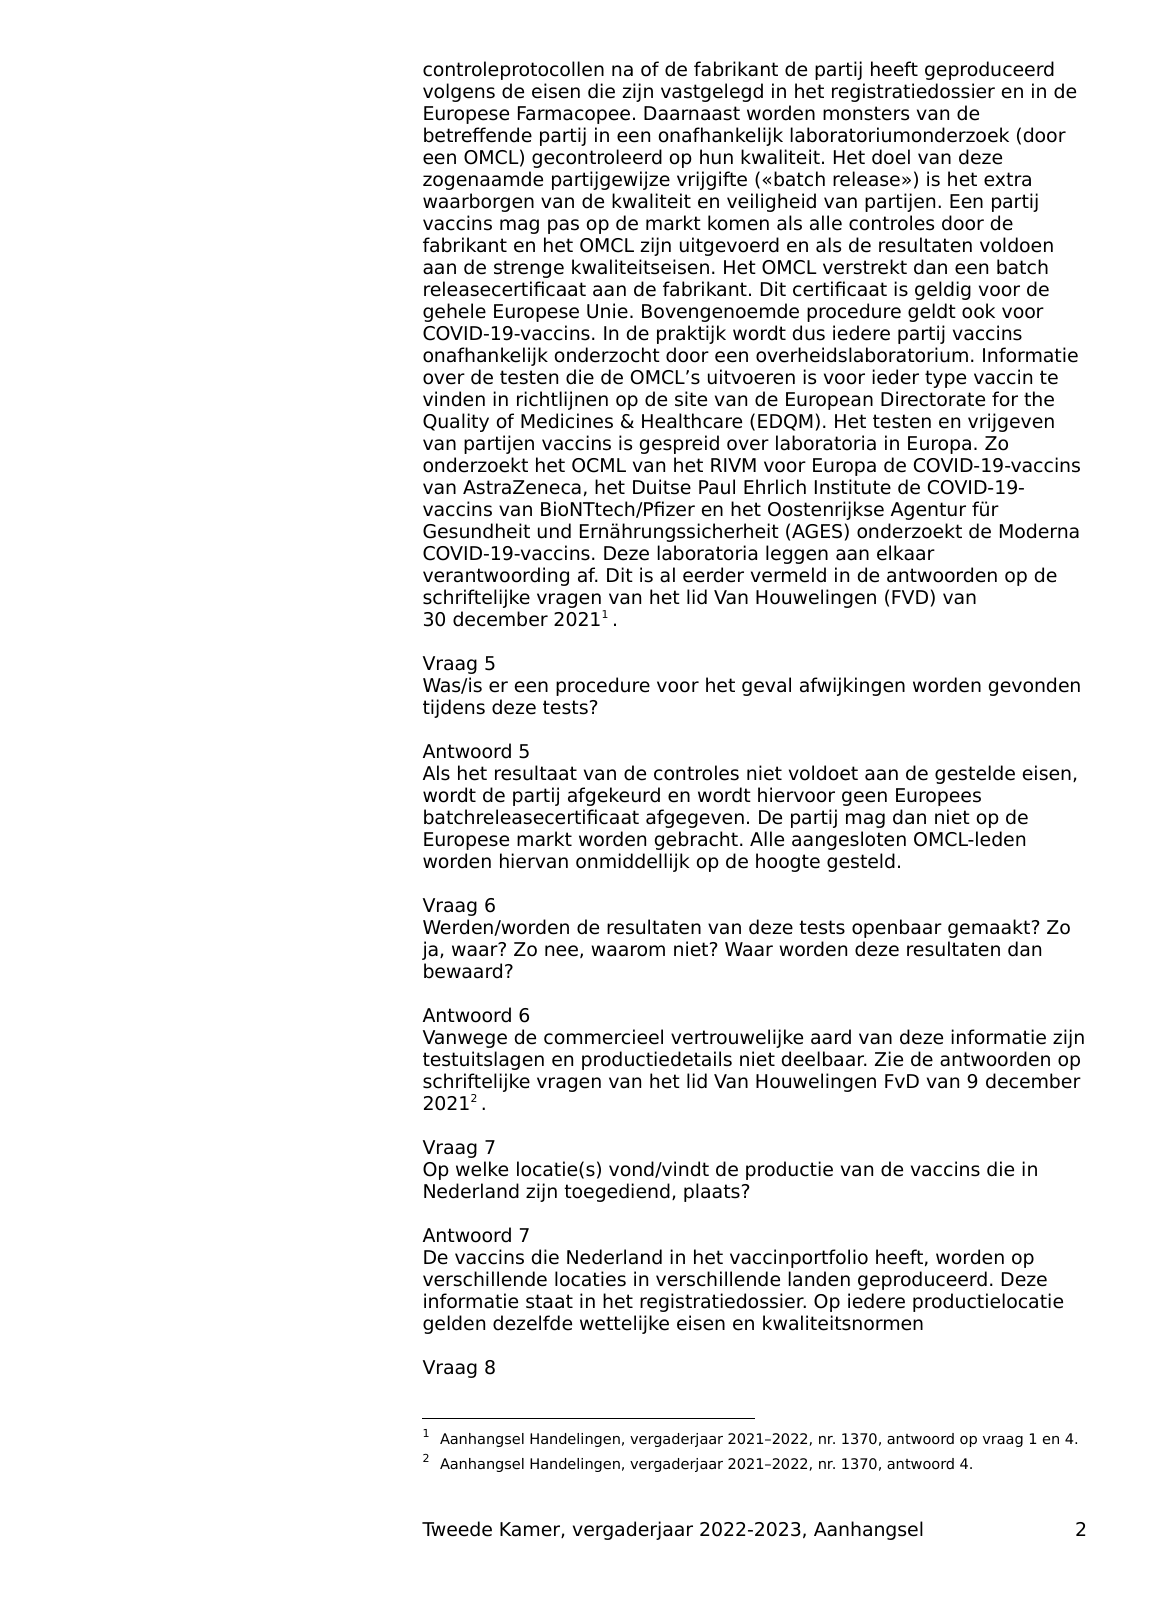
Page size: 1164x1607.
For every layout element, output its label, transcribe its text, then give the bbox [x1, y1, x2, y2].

text De vaccins die Nederland in het vaccinportfolio heeft, worden op verschillende locaties in verschillende landen geproduceerd. Deze informatie staat in het registratiedossier. Op iedere productielocatie gelden dezelfde wettelijke eisen en kwaliteitsnormen [422, 1247, 1087, 1335]
text Vraag 7 [422, 1137, 1087, 1159]
text Antwoord 7 [422, 1225, 1087, 1247]
text Aanhangsel Handelingen, vergaderjaar 2021–2022, nr. 1370, antwoord op vraag 1 en 4. [422, 1427, 1087, 1449]
text Aanhangsel Handelingen, vergaderjaar 2021–2022, nr. 1370, antwoord 4. [422, 1452, 1087, 1474]
text Antwoord 5 [422, 741, 1087, 763]
text Vraag 8 [422, 1357, 1087, 1379]
text Als het resultaat van de controles niet voldoet aan de gestelde eisen, wordt de partij afgekeurd en wordt hiervoor geen Europees batchreleasecertificaat afgegeven. De partij mag dan niet op de Europese markt worden gebracht. Alle aangesloten OMCL-leden worden hiervan onmiddellijk op de hoogte gesteld. [422, 763, 1087, 873]
text Op welke locatie(s) vond/vindt de productie van de vaccins die in Nederland zijn toegediend, plaats? [422, 1159, 1087, 1203]
text Vraag 5 [422, 653, 1087, 675]
text Antwoord 6 [422, 1005, 1087, 1027]
text Was/is er een procedure voor het geval afwijkingen worden gevonden tijdens deze tests? [422, 675, 1087, 719]
text Werden/worden de resultaten van deze tests openbaar gemaakt? Zo ja, waar? Zo nee, waarom niet? Waar worden deze resultaten dan bewaard? [422, 917, 1087, 983]
text controleprotocollen na of de fabrikant de partij heeft geproduceerd volgens de eisen die zijn vastgelegd in het registratiedossier en in de Europese Farmacopee. Daarnaast worden monsters van de betreffende partij in een onafhankelijk laboratoriumonderzoek (door een OMCL) gecontroleerd op hun kwaliteit. Het doel van deze zogenaamde partijgewijze vrijgifte («batch release») is het extra waarborgen van de kwaliteit en veiligheid van partijen. Een partij vaccins mag pas op de markt komen als alle controles door de fabrikant en het OMCL zijn uitgevoerd en als de resultaten voldoen aan de strenge kwaliteitseisen. Het OMCL verstrekt dan een batch releasecertificaat aan de fabrikant. Dit certificaat is geldig voor de gehele Europese Unie. Bovengenoemde procedure geldt ook voor COVID-19-vaccins. In de praktijk wordt dus iedere partij vaccins onafhankelijk onderzocht door een overheidslaboratorium. Informatie over de testen die de OMCL’s uitvoeren is voor ieder type vaccin te vinden in richtlijnen op de site van de European Directorate for the Quality of Medicines & Healthcare (EDQM). Het testen en vrijgeven van partijen vaccins is gespreid over laboratoria in Europa. Zo onderzoekt het OCML van het RIVM voor Europa de COVID-19-vaccins van AstraZeneca, het Duitse Paul Ehrlich Institute de COVID-19-vaccins van BioNTtech/Pfizer en het Oostenrijkse Agentur für Gesundheit und Ernährungssicherheit (AGES) onderzoekt de Moderna COVID-19-vaccins. Deze laboratoria leggen aan elkaar verantwoording af. Dit is al eerder vermeld in de antwoorden op de schriftelijke vragen van het lid Van Houwelingen (FVD) van 30 december 2021. [422, 59, 1087, 631]
text Vraag 6 [422, 895, 1087, 917]
text Vanwege de commercieel vertrouwelijke aard van deze informatie zijn testuitslagen en productiedetails niet deelbaar. Zie de antwoorden op schriftelijke vragen van het lid Van Houwelingen FvD van 9 december 2021. [422, 1027, 1087, 1115]
